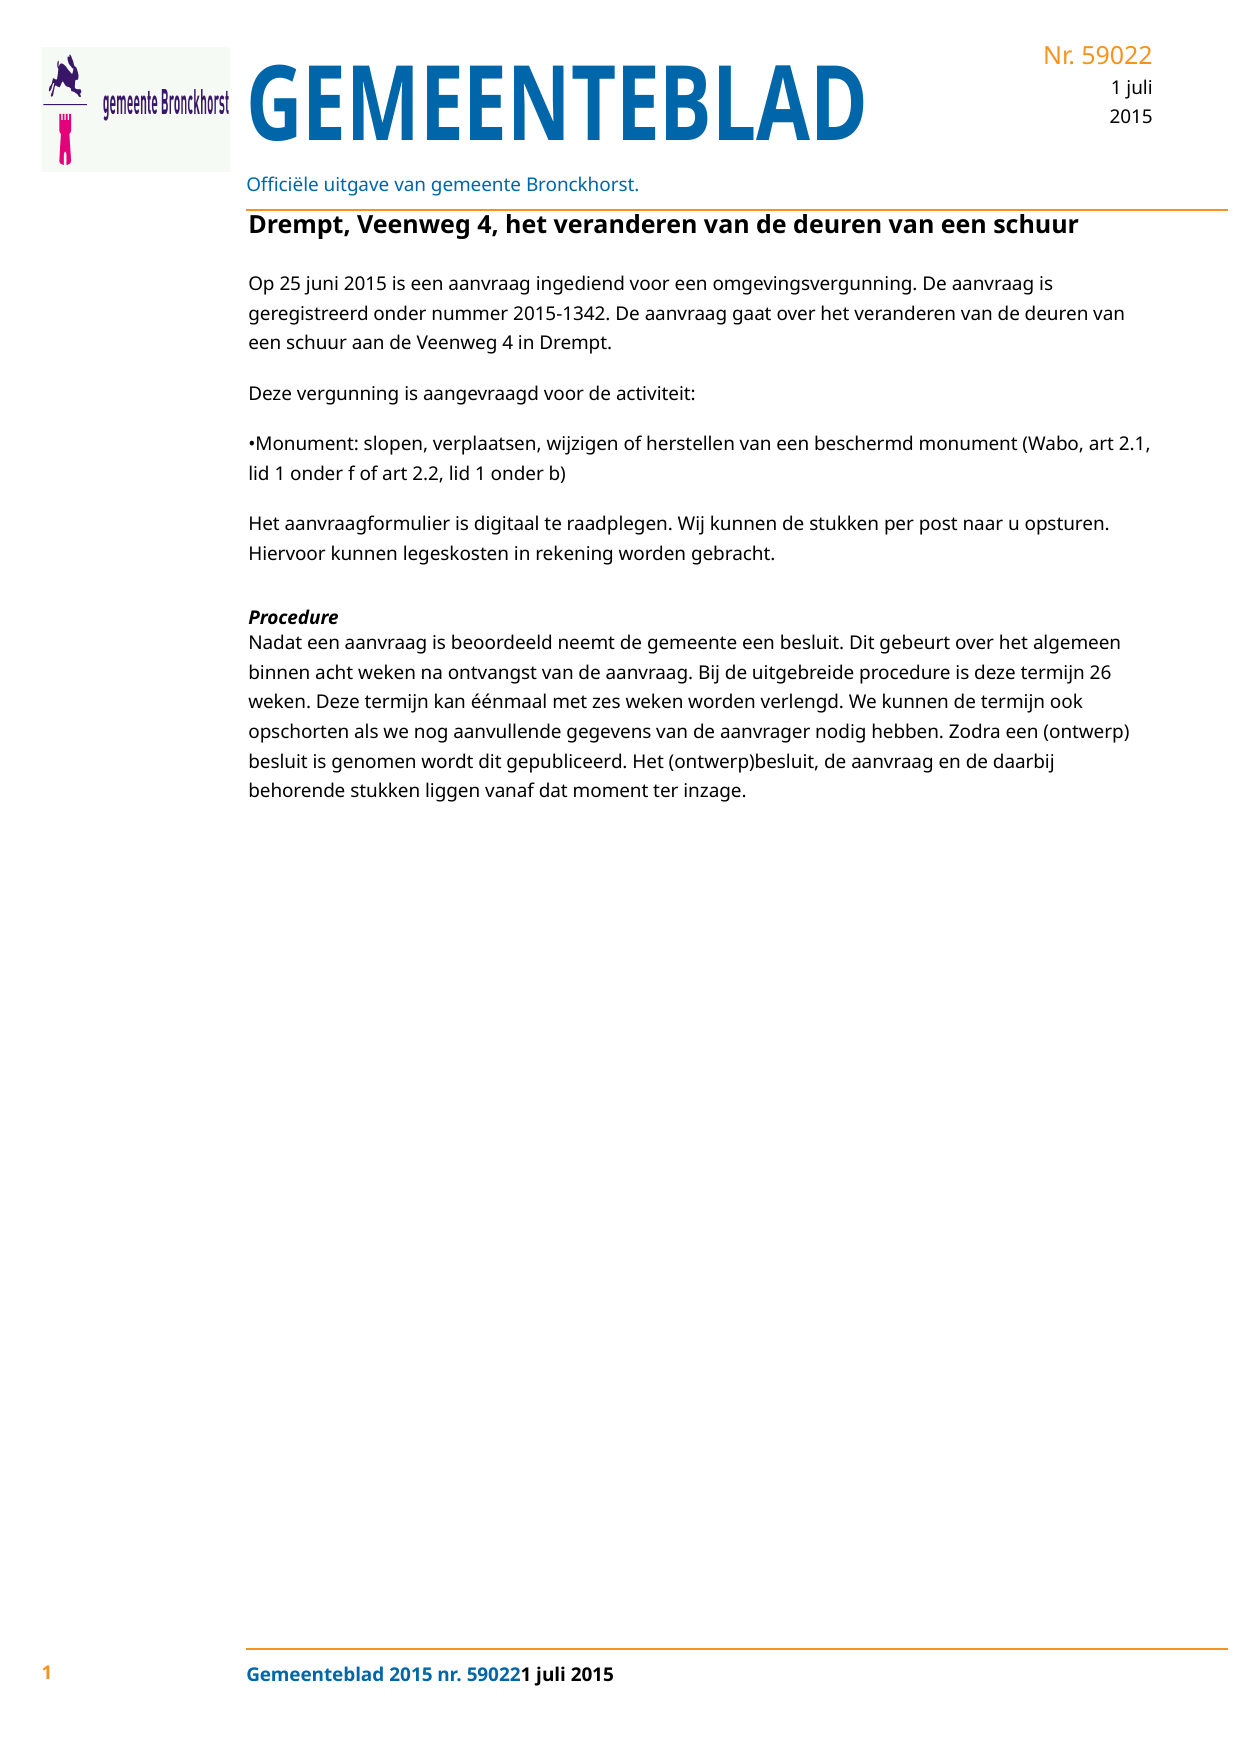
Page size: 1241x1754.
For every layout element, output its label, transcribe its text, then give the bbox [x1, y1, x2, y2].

text •Monument: slopen, verplaatsen, wijzigen of herstellen van een beschermd monument (Wabo, art 2.1, lid 1 onder f of art 2.2, lid 1 onder b) [248, 430, 1152, 486]
text Deze vergunning is aangevraagd voor de activiteit: [248, 380, 1152, 406]
text Procedure [248, 604, 1152, 629]
text Nadat een aanvraag is beoordeeld neemt de gemeente een besluit. Dit gebeurt over het algemeen binnen acht weken na ontvangst van de aanvraag. Bij de uitgebreide procedure is deze termijn 26 weken. Deze termijn kan éénmaal met zes weken worden verlengd. We kunnen de termijn ook opschorten als we nog aanvullende gegevens van de aanvrager nodig hebben. Zodra een (ontwerp) besluit is genomen wordt dit gepubliceerd. Het (ontwerp)besluit, de aanvraag en de daarbij behorende stukken liggen vanaf dat moment ter inzage. [248, 629, 1152, 803]
picture [41, 47, 231, 172]
text Het aanvraagformulier is digitaal te raadplegen. Wij kunnen de stukken per post naar u opsturen. Hiervoor kunnen legeskosten in rekening worden gebracht. [248, 510, 1152, 566]
text Drempt, Veenweg 4, het veranderen van de deuren van een schuur [248, 211, 1152, 241]
text Op 25 juni 2015 is een aanvraag ingediend voor een omgevingsvergunning. De aanvraag is geregistreerd onder nummer 2015-1342. De aanvraag gaat over het veranderen van de deuren van een schuur aan de Veenweg 4 in Drempt. [248, 270, 1152, 355]
